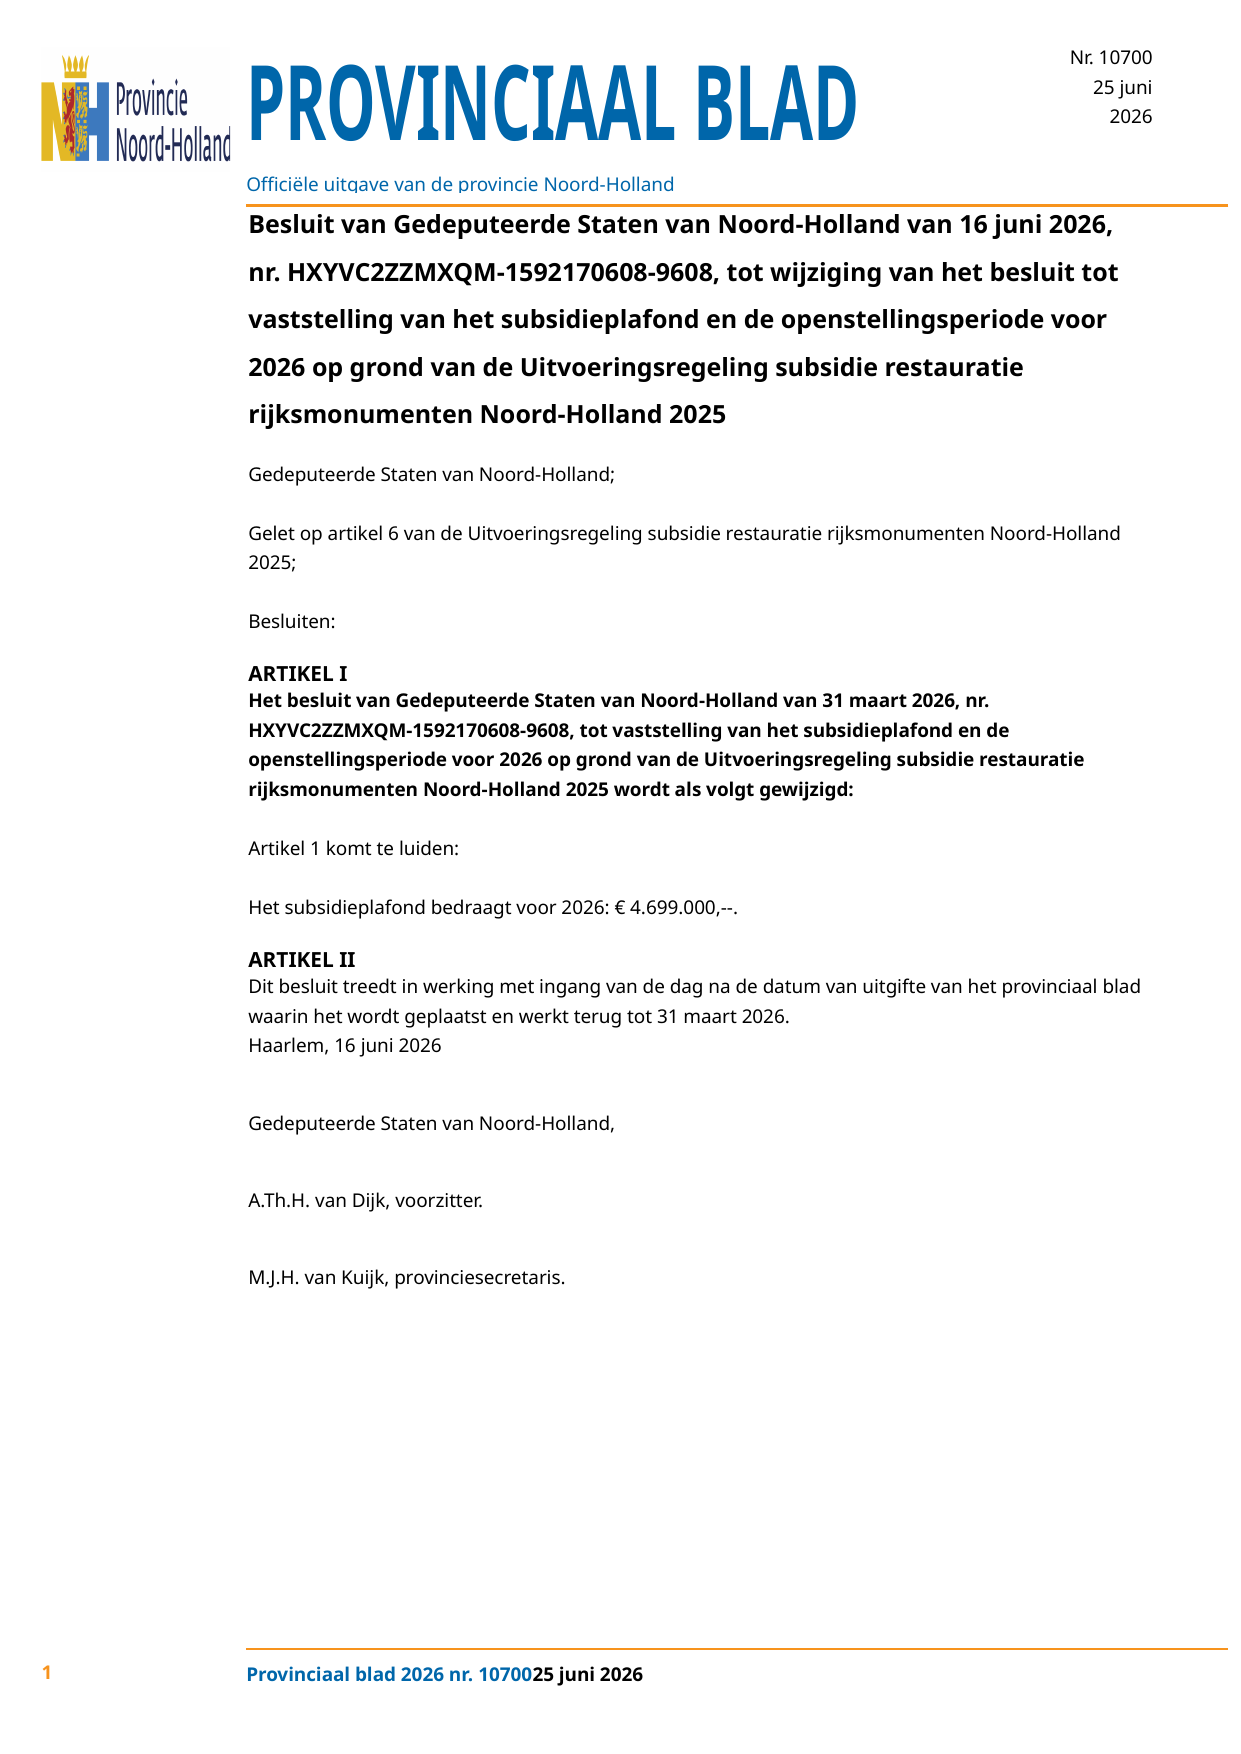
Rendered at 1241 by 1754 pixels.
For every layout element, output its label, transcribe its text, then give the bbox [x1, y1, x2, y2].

text Het subsidieplafond bedraagt voor 2026: € 4.699.000,--. [248, 894, 1152, 920]
text ARTIKEL I [248, 659, 1152, 687]
picture [41, 47, 231, 172]
text Besluit van Gedeputeerde Staten van Noord-Holland van 16 juni 2026, nr. HXYVC2ZZMXQM-1592170608-9608, tot wijziging van het besluit tot vaststelling van het subsidieplafond en de openstellingsperiode voor 2026 op grond van de Uitvoeringsregeling subsidie restauratie rijksmonumenten Noord-Holland 2025 [248, 207, 1152, 431]
text ARTIKEL II [248, 945, 1152, 973]
text Dit besluit treedt in werking met ingang van de dag na de datum van uitgifte van het provinciaal blad waarin het wordt geplaatst en werkt terug tot 31 maart 2026. [248, 973, 1152, 1029]
text Artikel 1 komt te luiden: [248, 835, 1152, 861]
text M.J.H. van Kuijk, provinciesecretaris. [248, 1264, 1152, 1290]
text Het besluit van Gedeputeerde Staten van Noord-Holland van 31 maart 2026, nr. HXYVC2ZZMXQM-1592170608-9608, tot vaststelling van het subsidieplafond en de openstellingsperiode voor 2026 op grond van de Uitvoeringsregeling subsidie restauratie rijksmonumenten Noord-Holland 2025 wordt als volgt gewijzigd: [248, 687, 1152, 802]
text A.Th.H. van Dijk, voorzitter. [248, 1187, 1152, 1213]
text Gelet op artikel 6 van de Uitvoeringsregeling subsidie restauratie rijksmonumenten Noord-Holland 2025; [248, 520, 1152, 575]
text Besluiten: [248, 609, 1152, 634]
text Gedeputeerde Staten van Noord-Holland, [248, 1110, 1152, 1136]
text Gedeputeerde Staten van Noord-Holland; [248, 461, 1152, 486]
text Haarlem, 16 juni 2026 [248, 1033, 1152, 1058]
